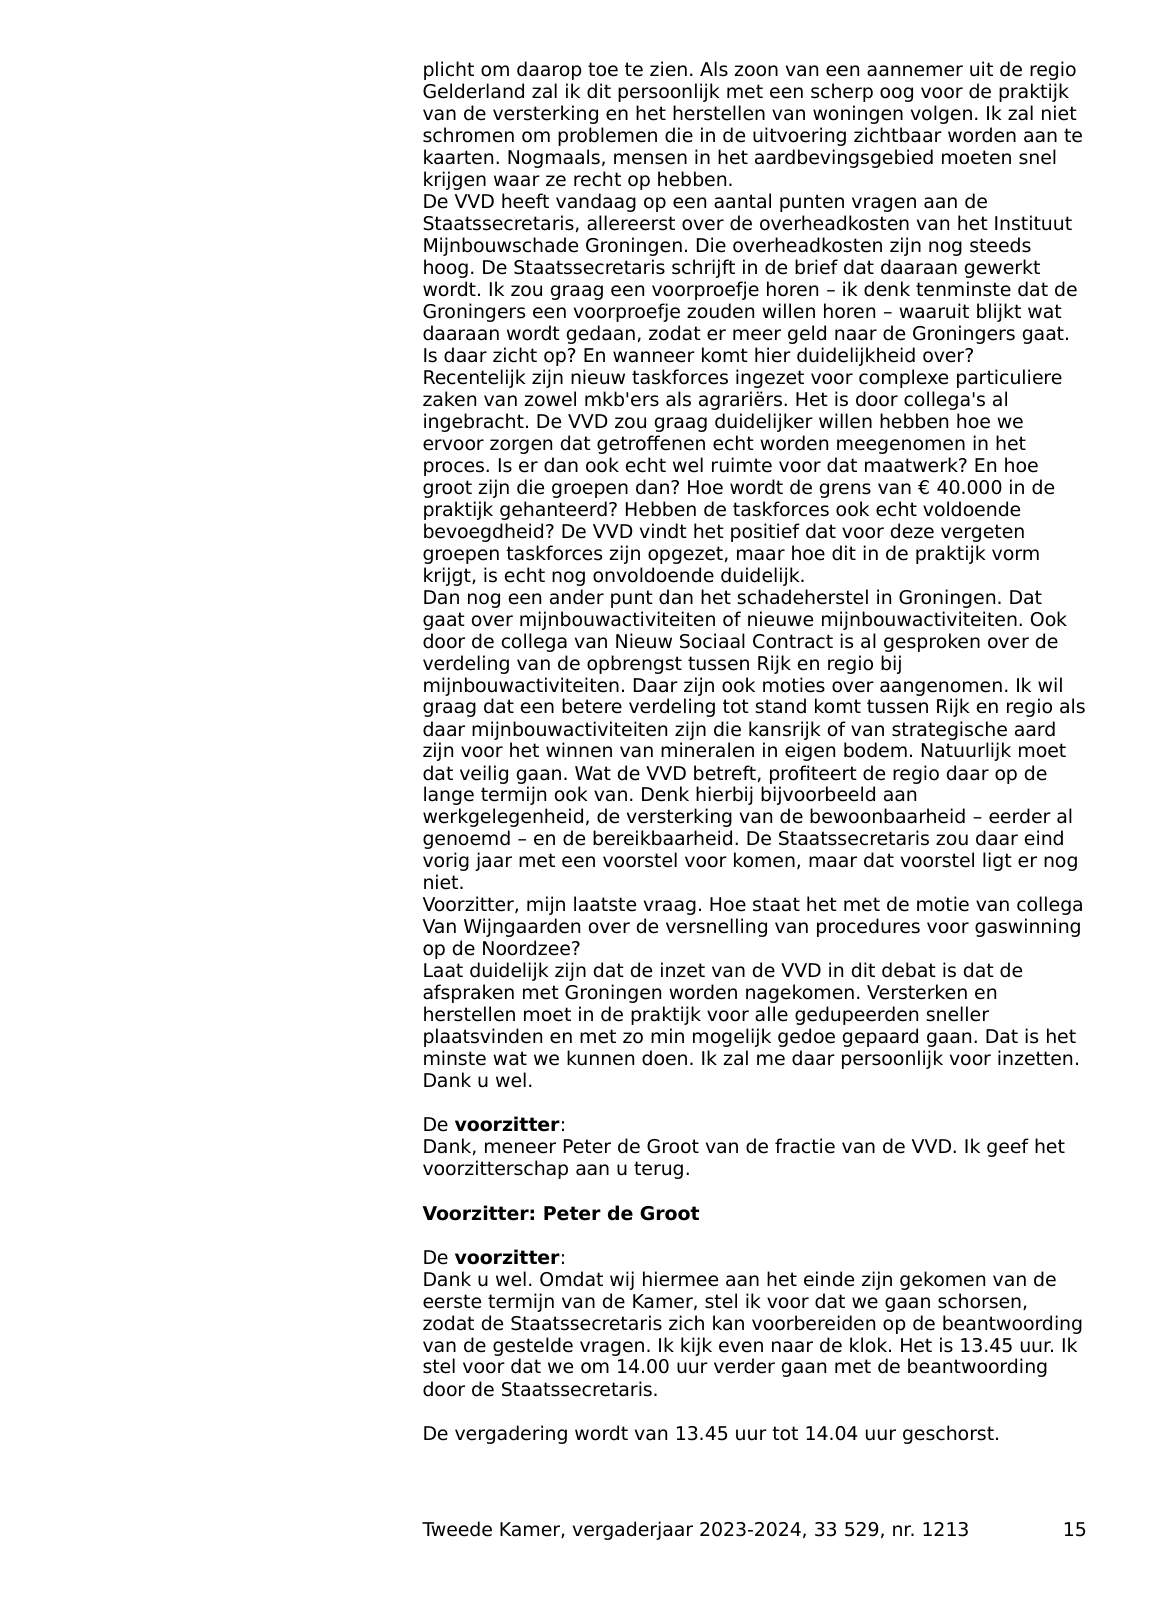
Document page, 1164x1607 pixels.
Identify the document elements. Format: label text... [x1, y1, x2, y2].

text De voorzitter: [422, 1247, 1087, 1268]
text Dank u wel. Omdat wij hiermee aan het einde zijn gekomen van de eerste termijn van de Kamer, stel ik voor dat we gaan schorsen, zodat de Staatssecretaris zich kan voorbereiden op de beantwoording van de gestelde vragen. Ik kijk even naar de klok. Het is 13.45 uur. Ik stel voor dat we om 14.00 uur verder gaan met de beantwoording door de Staatssecretaris. [422, 1268, 1087, 1400]
subtitle Voorzitter: Peter de Groot [422, 1202, 1087, 1224]
text Dan nog een ander punt dan het schadeherstel in Groningen. Dat gaat over mijnbouwactiviteiten of nieuwe mijnbouwactiviteiten. Ook door de collega van Nieuw Sociaal Contract is al gesproken over de verdeling van de opbrengst tussen Rijk en regio bij mijnbouwactiviteiten. Daar zijn ook moties over aangenomen. Ik wil graag dat een betere verdeling tot stand komt tussen Rijk en regio als daar mijnbouwactiviteiten zijn die kansrijk of van strategische aard zijn voor het winnen van mineralen in eigen bodem. Natuurlijk moet dat veilig gaan. Wat de VVD betreft, profiteert de regio daar op de lange termijn ook van. Denk hierbij bijvoorbeeld aan werkgelegenheid, de versterking van de bewoonbaarheid – eerder al genoemd – en de bereikbaarheid. De Staatssecretaris zou daar eind vorig jaar met een voorstel voor komen, maar dat voorstel ligt er nog niet. [422, 587, 1087, 894]
text plicht om daarop toe te zien. Als zoon van een aannemer uit de regio Gelderland zal ik dit persoonlijk met een scherp oog voor de praktijk van de versterking en het herstellen van woningen volgen. Ik zal niet schromen om problemen die in de uitvoering zichtbaar worden aan te kaarten. Nogmaals, mensen in het aardbevingsgebied moeten snel krijgen waar ze recht op hebben. [422, 59, 1087, 191]
text Dank, meneer Peter de Groot van de fractie van de VVD. Ik geef het voorzitterschap aan u terug. [422, 1136, 1087, 1180]
text Recentelijk zijn nieuw taskforces ingezet voor complexe particuliere zaken van zowel mkb'ers als agrariërs. Het is door collega's al ingebracht. De VVD zou graag duidelijker willen hebben hoe we ervoor zorgen dat getroffenen echt worden meegenomen in het proces. Is er dan ook echt wel ruimte voor dat maatwerk? En hoe groot zijn die groepen dan? Hoe wordt de grens van € 40.000 in de praktijk gehanteerd? Hebben de taskforces ook echt voldoende bevoegdheid? De VVD vindt het positief dat voor deze vergeten groepen taskforces zijn opgezet, maar hoe dit in de praktijk vorm krijgt, is echt nog onvoldoende duidelijk. [422, 367, 1087, 587]
text Voorzitter, mijn laatste vraag. Hoe staat het met de motie van collega Van Wijngaarden over de versnelling van procedures voor gaswinning op de Noordzee? [422, 894, 1087, 960]
text De VVD heeft vandaag op een aantal punten vragen aan de Staatssecretaris, allereerst over de overheadkosten van het Instituut Mijnbouwschade Groningen. Die overheadkosten zijn nog steeds hoog. De Staatssecretaris schrijft in de brief dat daaraan gewerkt wordt. Ik zou graag een voorproefje horen – ik denk tenminste dat de Groningers een voorproefje zouden willen horen – waaruit blijkt wat daaraan wordt gedaan, zodat er meer geld naar de Groningers gaat. Is daar zicht op? En wanneer komt hier duidelijkheid over? [422, 191, 1087, 367]
text De vergadering wordt van 13.45 uur tot 14.04 uur geschorst. [422, 1423, 1087, 1444]
text De voorzitter: [422, 1114, 1087, 1136]
text Dank u wel. [422, 1070, 1087, 1092]
text Laat duidelijk zijn dat de inzet van de VVD in dit debat is dat de afspraken met Groningen worden nagekomen. Versterken en herstellen moet in de praktijk voor alle gedupeerden sneller plaatsvinden en met zo min mogelijk gedoe gepaard gaan. Dat is het minste wat we kunnen doen. Ik zal me daar persoonlijk voor inzetten. [422, 960, 1087, 1070]
